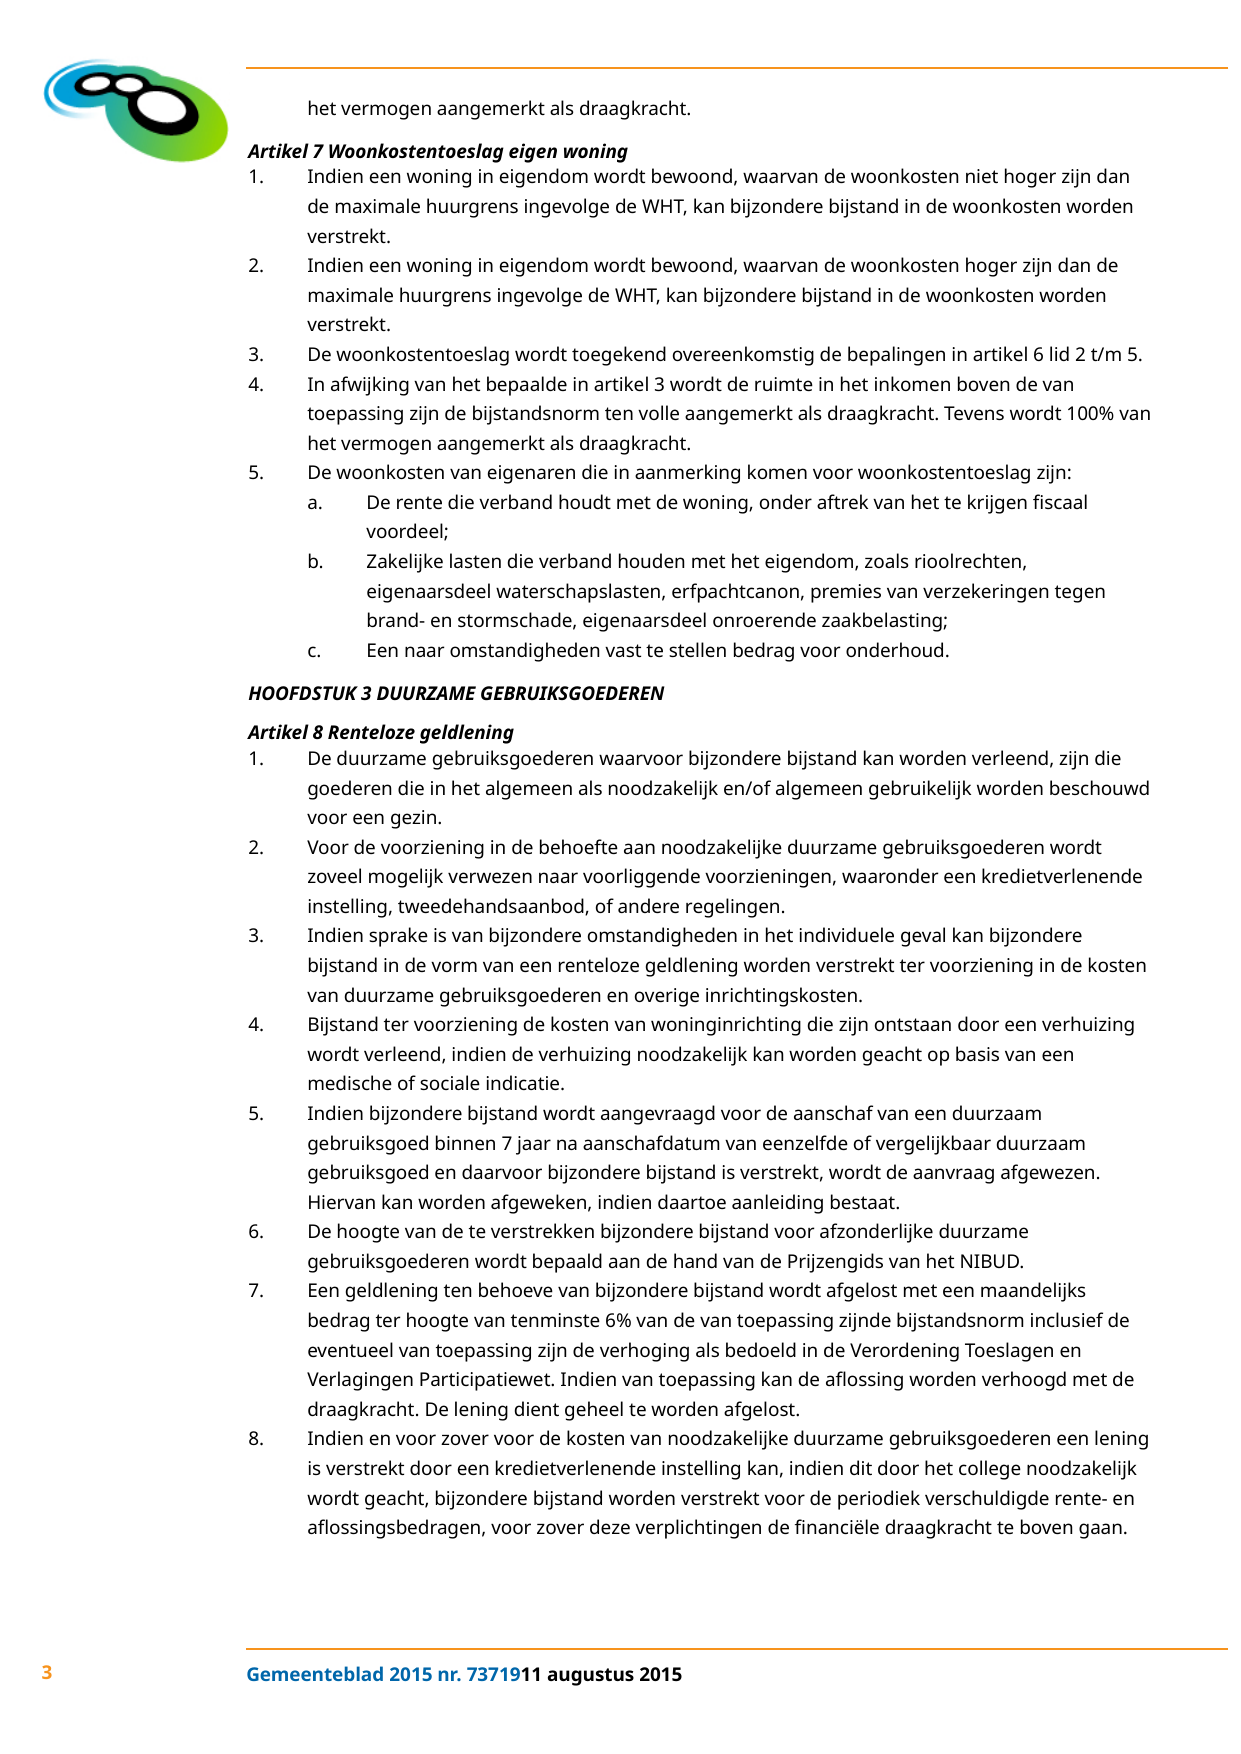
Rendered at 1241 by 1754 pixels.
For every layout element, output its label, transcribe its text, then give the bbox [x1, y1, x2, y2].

list De hoogte van de te verstrekken bijzondere bijstand voor afzonderlijke duurzame gebruiksgoederen wordt bepaald aan de hand van de Prijzengids van het NIBUD. [248, 1218, 1152, 1274]
list De woonkostentoeslag wordt toegekend overeenkomstig de bepalingen in artikel 6 lid 2 t/m 5. [248, 341, 1152, 367]
list De duurzame gebruiksgoederen waarvoor bijzondere bijstand kan worden verleend, zijn die goederen die in het algemeen als noodzakelijk en/of algemeen gebruikelijk worden beschouwd voor een gezin. [248, 745, 1152, 830]
list Indien een woning in eigendom wordt bewoond, waarvan de woonkosten hoger zijn dan de maximale huurgrens ingevolge de WHT, kan bijzondere bijstand in de woonkosten worden verstrekt. [248, 252, 1152, 337]
list Voor de voorziening in de behoefte aan noodzakelijke duurzame gebruiksgoederen wordt zoveel mogelijk verwezen naar voorliggende voorzieningen, waaronder een kredietverlenende instelling, tweedehandsaanbod, of andere regelingen. [248, 834, 1152, 919]
list Bijstand ter voorziening de kosten van woninginrichting die zijn ontstaan door een verhuizing wordt verleend, indien de verhuizing noodzakelijk kan worden geacht op basis van een medische of sociale indicatie. [248, 1011, 1152, 1096]
list De woonkosten van eigenaren die in aanmerking komen voor woonkostentoeslag zijn: [248, 459, 1152, 485]
text Artikel 8 Renteloze geldlening [248, 719, 1152, 745]
picture [41, 47, 231, 172]
list Indien en voor zover voor de kosten van noodzakelijke duurzame gebruiksgoederen een lening is verstrekt door een kredietverlenende instelling kan, indien dit door het college noodzakelijk wordt geacht, bijzondere bijstand worden verstrekt voor de periodiek verschuldigde rente- en aflossingsbedragen, voor zover deze verplichtingen de financiële draagkracht te boven gaan. [248, 1426, 1152, 1540]
text Artikel 7 Woonkostentoeslag eigen woning [248, 138, 1152, 164]
list Een geldlening ten behoeve van bijzondere bijstand wordt afgelost met een maandelijks bedrag ter hoogte van tenminste 6% van de van toepassing zijnde bijstandsnorm inclusief de eventueel van toepassing zijn de verhoging als bedoeld in de Verordening Toeslagen en Verlagingen Participatiewet. Indien van toepassing kan de aflossing worden verhoogd met de draagkracht. De lening dient geheel te worden afgelost. [248, 1278, 1152, 1422]
text HOOFDSTUK 3 DUURZAME GEBRUIKSGOEDEREN [248, 680, 1152, 706]
list Een naar omstandigheden vast te stellen bedrag voor onderhoud. [307, 637, 1152, 663]
list Indien sprake is van bijzondere omstandigheden in het individuele geval kan bijzondere bijstand in de vorm van een renteloze geldlening worden verstrekt ter voorziening in de kosten van duurzame gebruiksgoederen en overige inrichtingskosten. [248, 923, 1152, 1007]
list De rente die verband houdt met de woning, onder aftrek van het te krijgen fiscaal voordeel; [307, 489, 1152, 544]
list het vermogen aangemerkt als draagkracht. [248, 95, 1152, 121]
list Indien bijzondere bijstand wordt aangevraagd voor de aanschaf van een duurzaam gebruiksgoed binnen 7 jaar na aanschafdatum van eenzelfde of vergelijkbaar duurzaam gebruiksgoed en daarvoor bijzondere bijstand is verstrekt, wordt de aanvraag afgewezen. Hiervan kan worden afgeweken, indien daartoe aanleiding bestaat. [248, 1100, 1152, 1214]
list Zakelijke lasten die verband houden met het eigendom, zoals rioolrechten, eigenaarsdeel waterschapslasten, erfpachtcanon, premies van verzekeringen tegen brand- en stormschade, eigenaarsdeel onroerende zaakbelasting; [307, 548, 1152, 633]
list In afwijking van het bepaalde in artikel 3 wordt de ruimte in het inkomen boven de van toepassing zijn de bijstandsnorm ten volle aangemerkt als draagkracht. Tevens wordt 100% van het vermogen aangemerkt als draagkracht. [248, 371, 1152, 456]
list Indien een woning in eigendom wordt bewoond, waarvan de woonkosten niet hoger zijn dan de maximale huurgrens ingevolge de WHT, kan bijzondere bijstand in de woonkosten worden verstrekt. [248, 164, 1152, 248]
